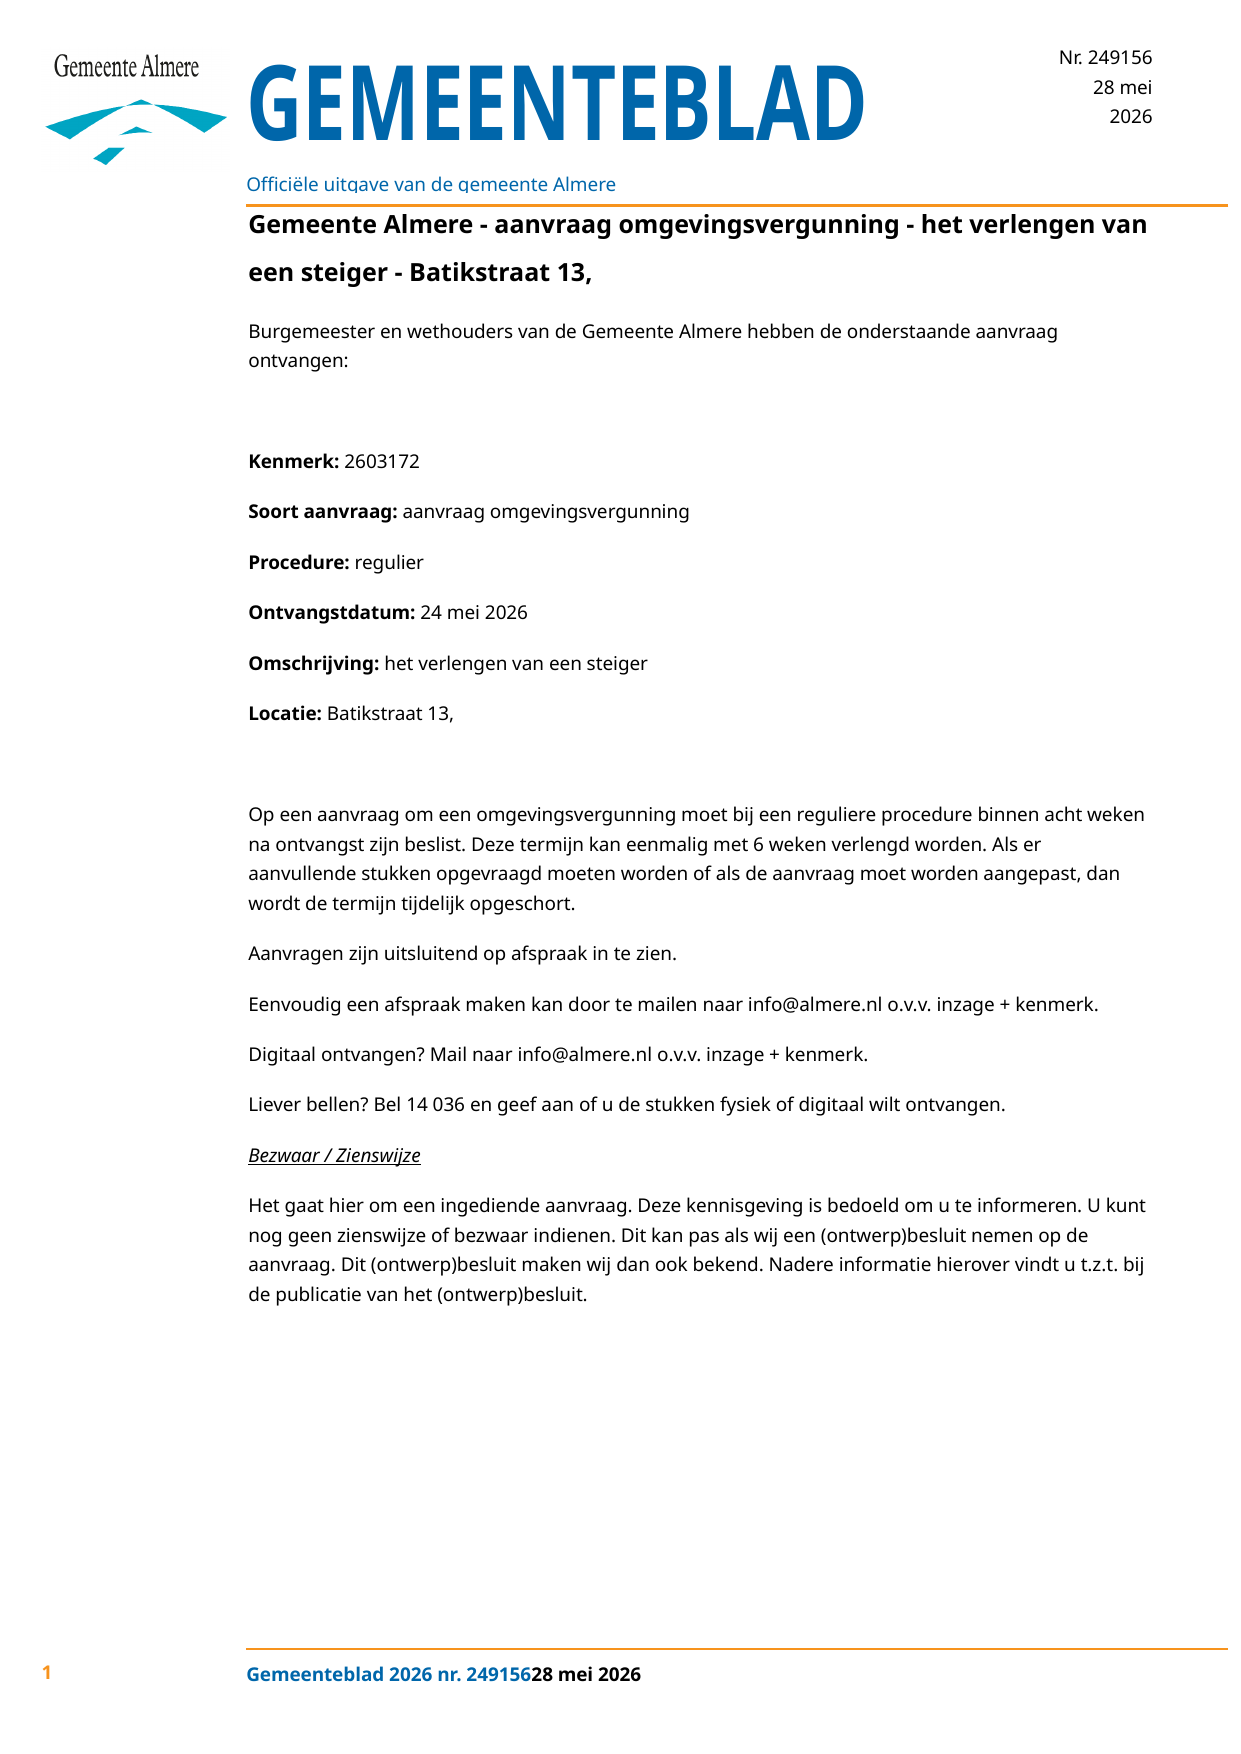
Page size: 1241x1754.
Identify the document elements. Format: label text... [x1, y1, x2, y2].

text Liever bellen? Bel 14 036 en geef aan of u de stukken fysiek of digitaal wilt ontvangen. [248, 1092, 1152, 1117]
text Ontvangstdatum: 24 mei 2026 [248, 599, 1152, 625]
picture [41, 47, 231, 172]
text Burgemeester en wethouders van de Gemeente Almere hebben de onderstaande aanvraag ontvangen: [248, 318, 1152, 373]
text Soort aanvraag: aanvraag omgevingsvergunning [248, 499, 1152, 524]
text Op een aanvraag om een omgevingsvergunning moet bij een reguliere procedure binnen acht weken na ontvangst zijn beslist. Deze termijn kan eenmalig met 6 weken verlengd worden. Als er aanvullende stukken opgevraagd moeten worden of als de aanvraag moet worden aangepast, dan wordt de termijn tijdelijk opgeschort. [248, 801, 1152, 916]
text Gemeente Almere - aanvraag omgevingsvergunning - het verlengen van een steiger - Batikstraat 13, [248, 207, 1152, 288]
text Locatie: Batikstraat 13, [248, 700, 1152, 726]
text Eenvoudig een afspraak maken kan door te mailen naar info@almere.nl o.v.v. inzage + kenmerk. [248, 991, 1152, 1017]
text Omschrijving: het verlengen van een steiger [248, 650, 1152, 676]
text Bezwaar / Zienswijze [248, 1142, 1152, 1168]
text Digitaal ontvangen? Mail naar info@almere.nl o.v.v. inzage + kenmerk. [248, 1041, 1152, 1067]
text Het gaat hier om een ingediende aanvraag. Deze kennisgeving is bedoeld om u te informeren. U kunt nog geen zienswijze of bezwaar indienen. Dit kan pas als wij een (ontwerp)besluit nemen op de aanvraag. Dit (ontwerp)besluit maken wij dan ook bekend. Nadere informatie hierover vindt u t.z.t. bij de publicatie van het (ontwerp)besluit. [248, 1192, 1152, 1307]
text Procedure: regulier [248, 549, 1152, 575]
text Kenmerk: 2603172 [248, 448, 1152, 474]
text Aanvragen zijn uitsluitend op afspraak in te zien. [248, 940, 1152, 966]
